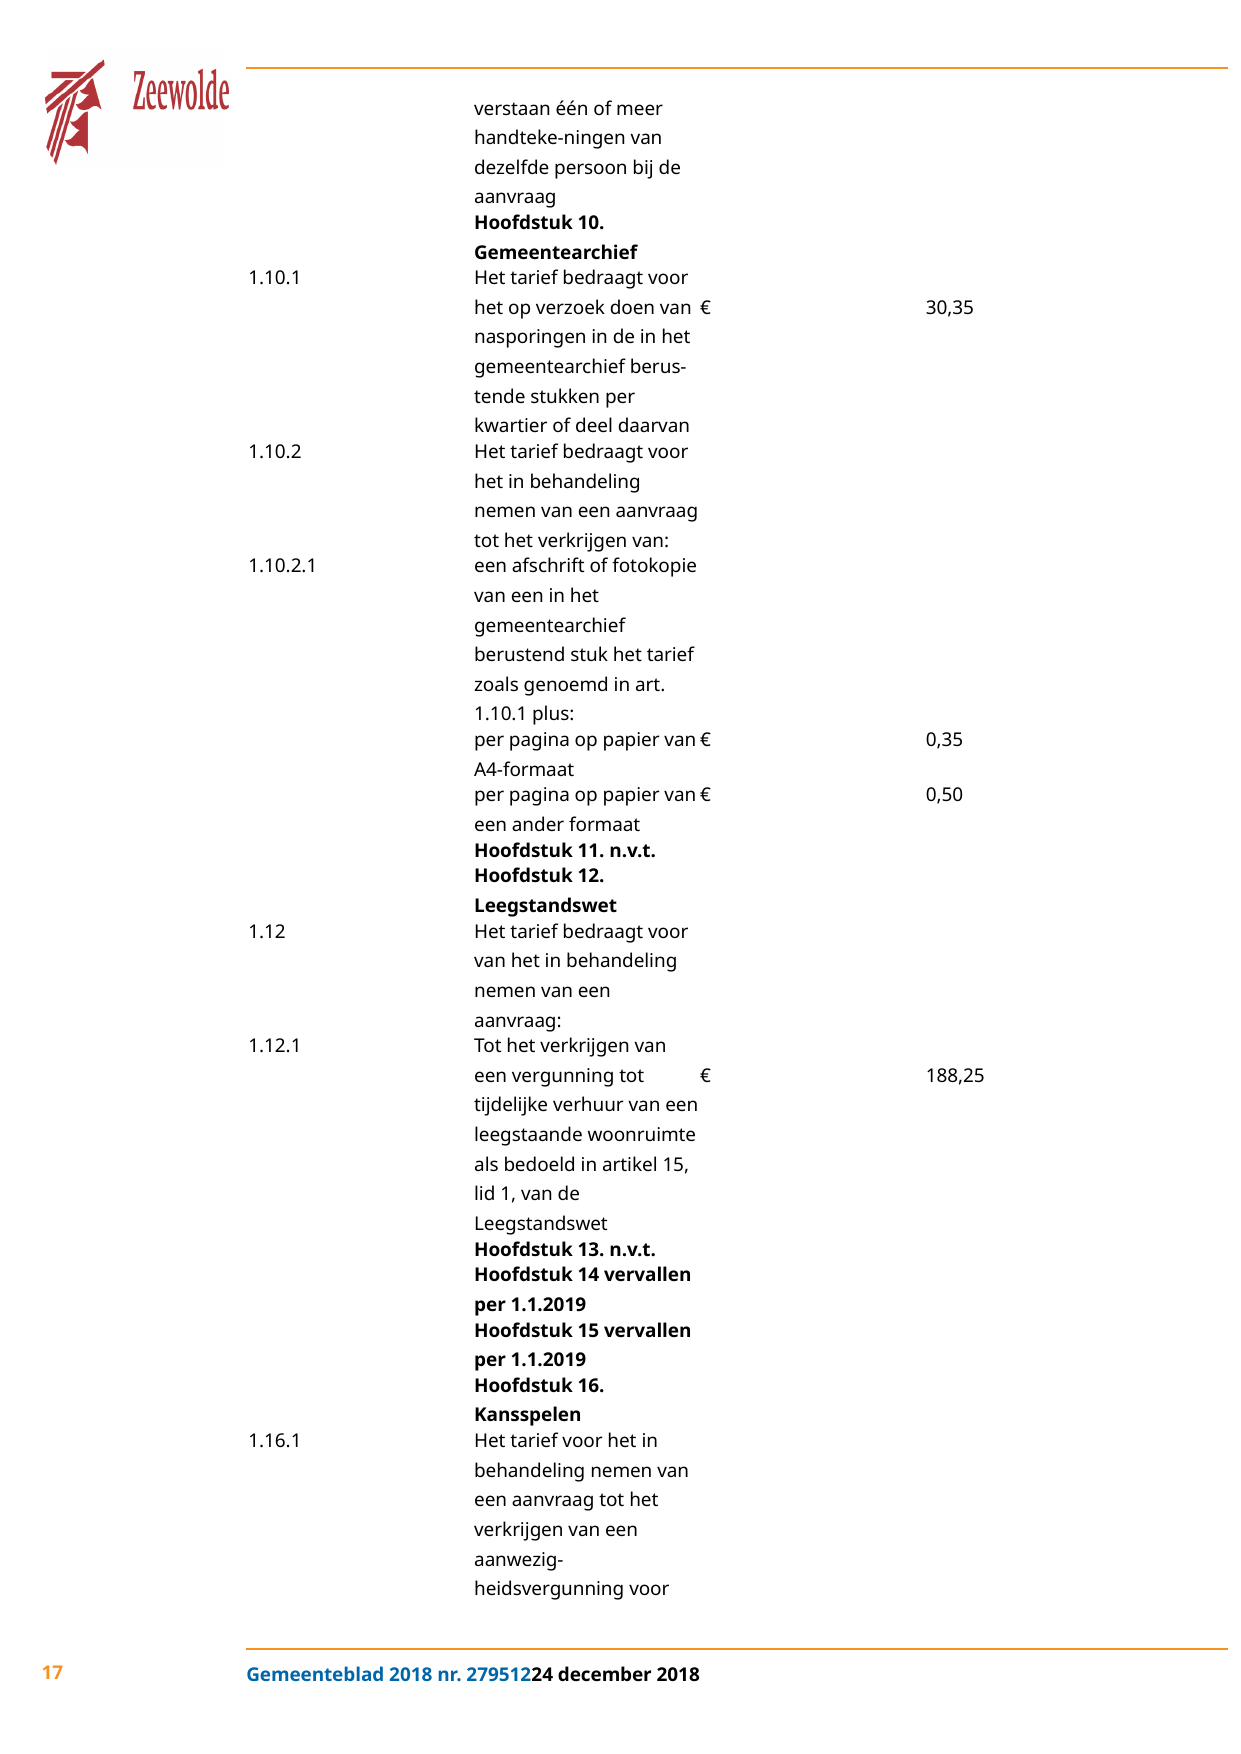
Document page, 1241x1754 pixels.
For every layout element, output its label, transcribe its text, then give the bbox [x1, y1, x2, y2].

table_cell Hoofdstuk 10. Gemeentearchief [474, 209, 700, 264]
table_cell [700, 95, 926, 209]
table_cell [926, 837, 1152, 863]
table_cell [248, 95, 474, 209]
picture [41, 47, 231, 172]
table_cell [926, 553, 1152, 726]
table_cell [248, 1317, 474, 1372]
table_cell verstaan één of meer handteke-ningen van dezelfde persoon bij de aanvraag [474, 95, 700, 209]
table_cell [926, 863, 1152, 918]
table_cell [248, 837, 474, 863]
table_cell [248, 1261, 474, 1317]
table_cell [248, 1236, 474, 1261]
table_cell [700, 918, 926, 1032]
table_cell [248, 1372, 474, 1427]
table_cell Het tarief bedraagt voor van het in behandeling nemen van een aanvraag: [474, 918, 700, 1032]
table_cell Hoofdstuk 15 vervallen per 1.1.2019 [474, 1317, 700, 1372]
table_cell [700, 1236, 926, 1261]
table_cell Het tarief bedraagt voor het in behandeling nemen van een aanvraag tot het verkrijgen van: [474, 438, 700, 553]
table_cell per pagina op papier van A4-formaat [474, 726, 700, 782]
table_cell 30,35 [926, 265, 1152, 438]
table_cell Hoofdstuk 12. Leegstandswet [474, 863, 700, 918]
table_cell [248, 782, 474, 837]
table_cell [248, 863, 474, 918]
table_cell [700, 438, 926, 553]
table_cell [700, 1428, 926, 1601]
table_cell [248, 209, 474, 264]
table_cell 0,50 [926, 782, 1152, 837]
table_cell [926, 95, 1152, 209]
table_cell [926, 918, 1152, 1032]
table_cell [700, 1372, 926, 1427]
table_cell [700, 837, 926, 863]
table_cell 1.12.1 [248, 1033, 474, 1236]
table_cell [700, 1317, 926, 1372]
table_cell [926, 1236, 1152, 1261]
table_cell Hoofdstuk 11. n.v.t. [474, 837, 700, 863]
table_cell [926, 1428, 1152, 1601]
table_cell € [700, 265, 926, 438]
table_cell een afschrift of fotokopie van een in het gemeente­archief berustend stuk het tarief zoals genoemd in art. 1.10.1 plus: [474, 553, 700, 726]
table_cell [926, 1261, 1152, 1317]
table_cell [926, 1317, 1152, 1372]
table_cell 0,35 [926, 726, 1152, 782]
table_cell 188,25 [926, 1033, 1152, 1236]
table_cell 1.16.1 [248, 1428, 474, 1601]
table_cell [926, 209, 1152, 264]
table_cell [700, 553, 926, 726]
table_cell € [700, 782, 926, 837]
table_cell € [700, 1033, 926, 1236]
table_cell Hoofdstuk 14 vervallen per 1.1.2019 [474, 1261, 700, 1317]
table_cell per pagina op papier van een ander formaat [474, 782, 700, 837]
table_cell [700, 1261, 926, 1317]
table_cell Hoofdstuk 13. n.v.t. [474, 1236, 700, 1261]
table_cell [926, 438, 1152, 553]
table_cell € [700, 726, 926, 782]
table_cell Tot het verkrijgen van een vergunning tot tijdelijke verhuur van een leegstaande woonruimte als bedoeld in artikel 15, lid 1, van de Leegstandswet [474, 1033, 700, 1236]
table_cell Het tarief voor het in behandeling nemen van een aanvraag tot het verkrijgen van een aanwezig-heidsvergunning voor [474, 1428, 700, 1601]
table_cell Het tarief bedraagt voor het op verzoek doen van nasporingen in de in het gemeentearchief berus-tende stukken per kwartier of deel daarvan [474, 265, 700, 438]
table_cell [926, 1372, 1152, 1427]
table_cell [700, 209, 926, 264]
table_cell 1.10.1 [248, 265, 474, 438]
table_cell 1.12 [248, 918, 474, 1032]
table_cell Hoofdstuk 16. Kansspelen [474, 1372, 700, 1427]
table_cell 1.10.2.1 [248, 553, 474, 726]
table_cell 1.10.2 [248, 438, 474, 553]
table_cell [700, 863, 926, 918]
table_cell [248, 726, 474, 782]
